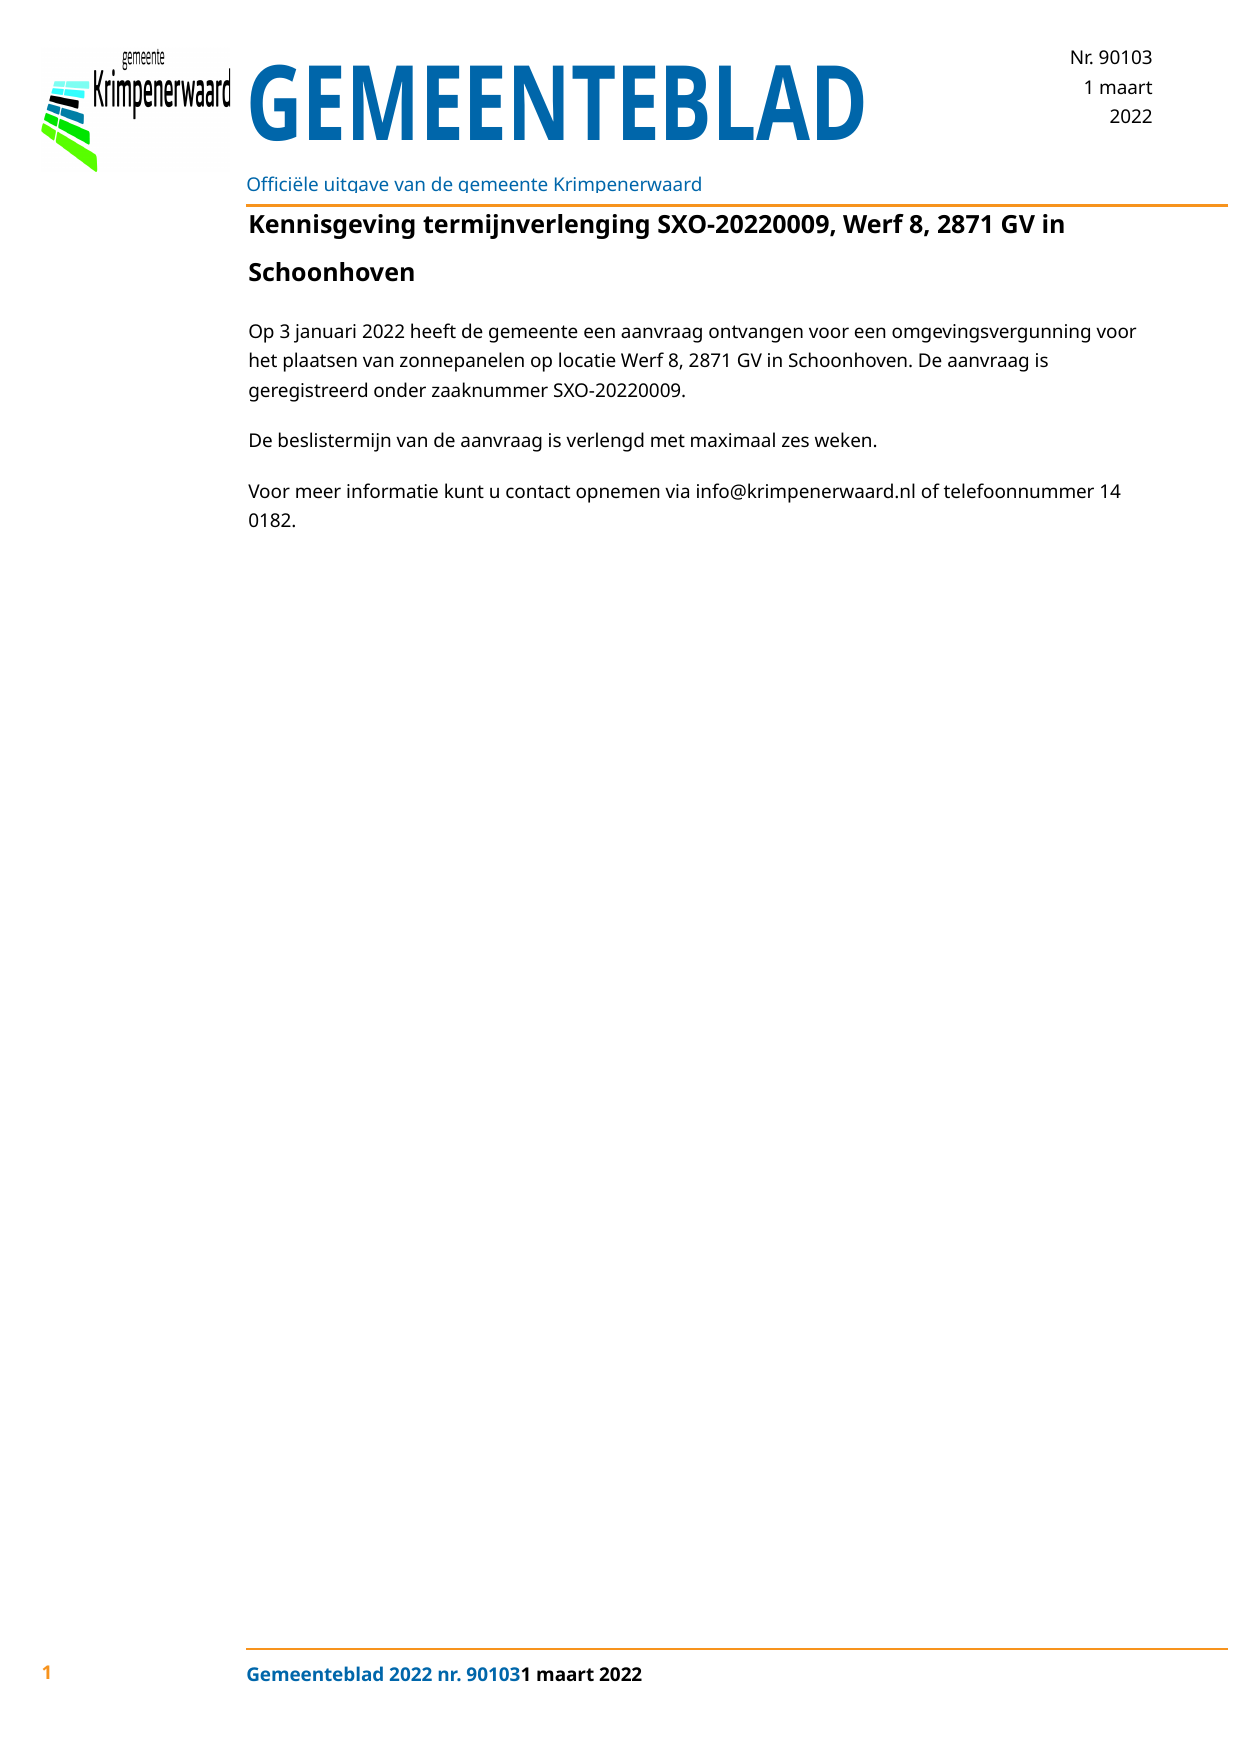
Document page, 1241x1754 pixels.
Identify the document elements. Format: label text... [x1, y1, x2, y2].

text Op 3 januari 2022 heeft de gemeente een aanvraag ontvangen voor een omgevingsvergunning voor het plaatsen van zonnepanelen op locatie Werf 8, 2871 GV in Schoonhoven. De aanvraag is geregistreerd onder zaaknummer SXO-20220009. [248, 318, 1152, 403]
text Kennisgeving termijnverlenging SXO-20220009, Werf 8, 2871 GV in Schoonhoven [248, 207, 1152, 288]
text Voor meer informatie kunt u contact opnemen via info@krimpenerwaard.nl of telefoonnummer 14 0182. [248, 478, 1152, 533]
text De beslistermijn van de aanvraag is verlengd met maximaal zes weken. [248, 427, 1152, 453]
picture [41, 47, 231, 172]
